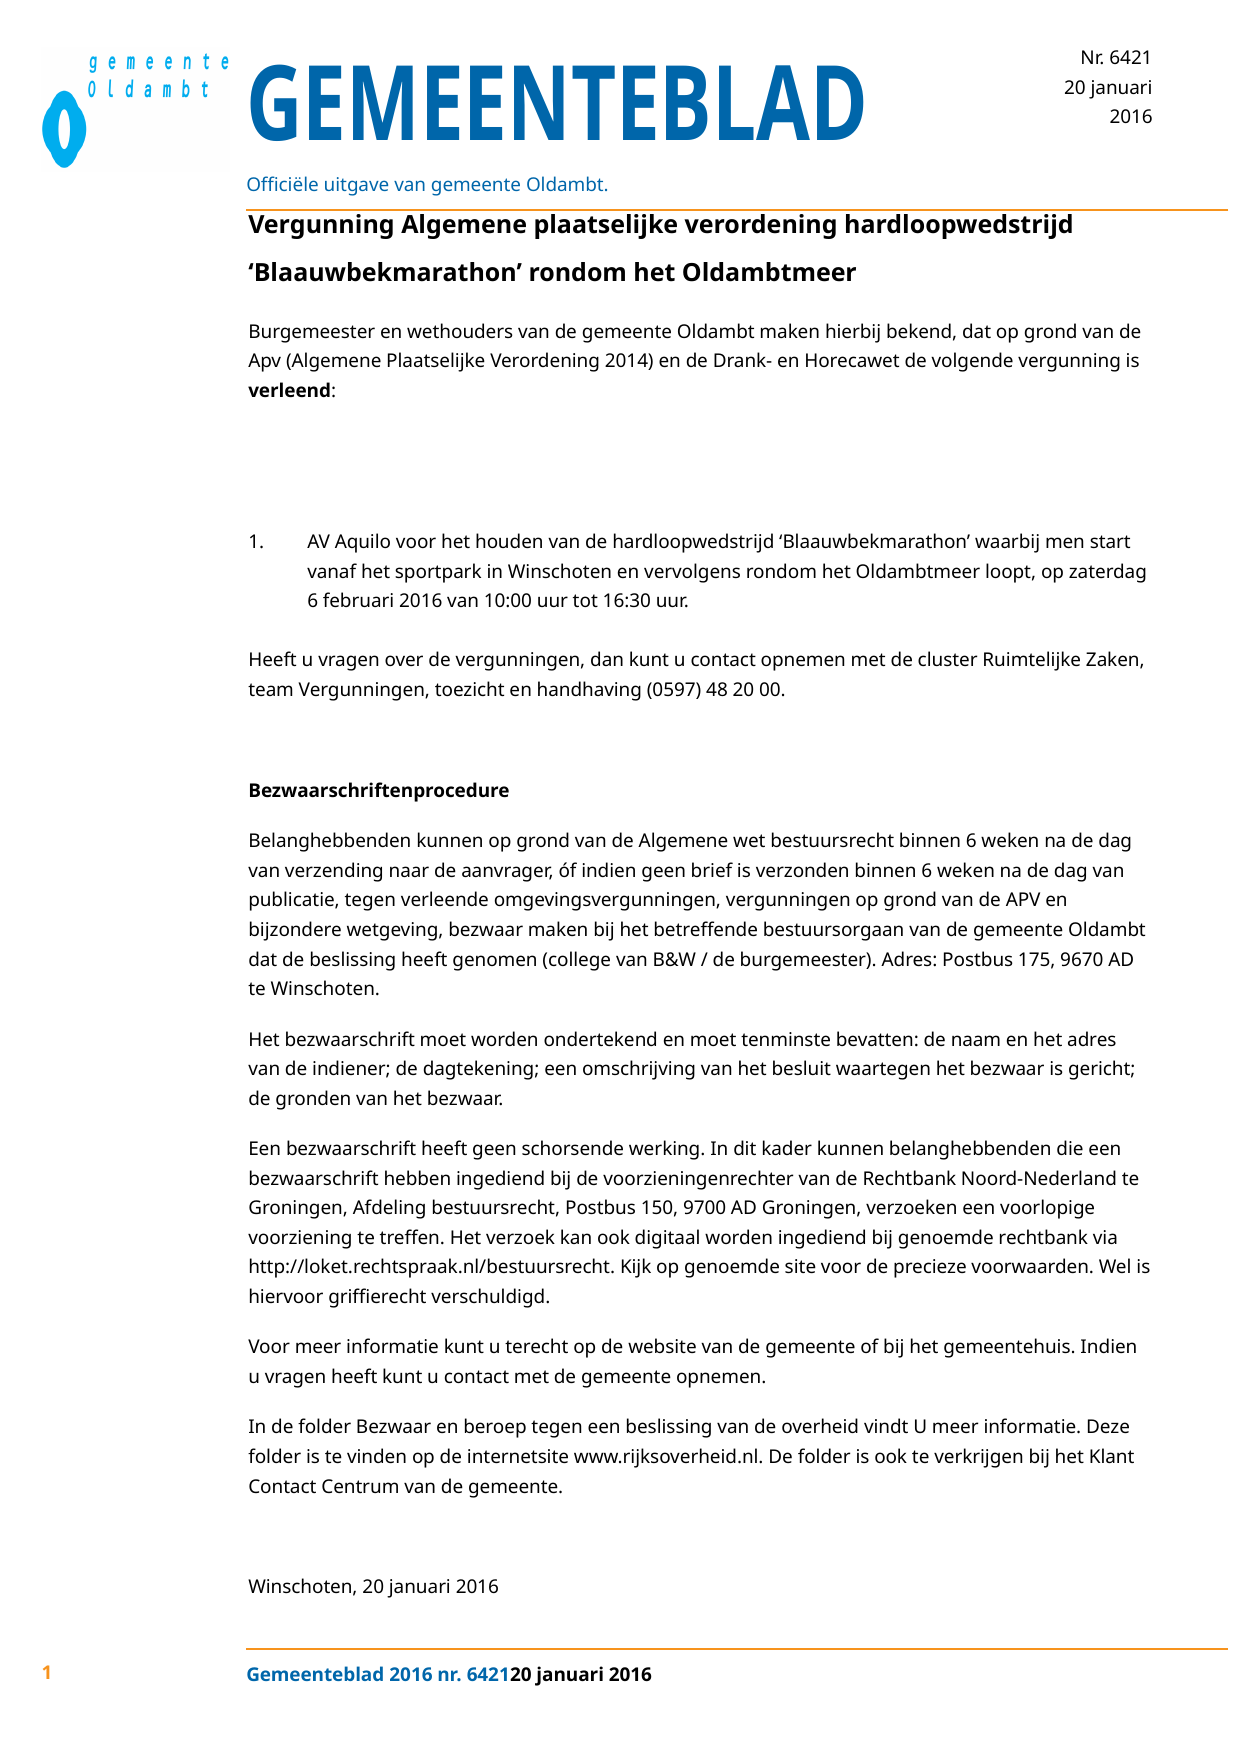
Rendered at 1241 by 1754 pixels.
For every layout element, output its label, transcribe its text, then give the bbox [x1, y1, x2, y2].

text Heeft u vragen over de vergunningen, dan kunt u contact opnemen met de cluster Ruimtelijke Zaken, team Vergunningen, toezicht en handhaving (0597) 48 20 00. [248, 647, 1152, 702]
list AV Aquilo voor het houden van de hardloopwedstrijd ‘Blaauwbekmarathon’ waarbij men start vanaf het sportpark in Winschoten en vervolgens rondom het Oldambtmeer loopt, op zaterdag 6 februari 2016 van 10:00 uur tot 16:30 uur. [248, 528, 1152, 613]
text Belanghebbenden kunnen op grond van de Algemene wet bestuursrecht binnen 6 weken na de dag van verzending naar de aanvrager, óf indien geen brief is verzonden binnen 6 weken na de dag van publicatie, tegen verleende omgevingsvergunningen, vergunningen op grond van de APV en bijzondere wetgeving, bezwaar maken bij het betreffende bestuursorgaan van de gemeente Oldambt dat de beslissing heeft genomen (college van B&W / de burgemeester). Adres: Postbus 175, 9670 AD te Winschoten. [248, 827, 1152, 1001]
text Burgemeester en wethouders van de gemeente Oldambt maken hierbij bekend, dat op grond van de Apv (Algemene Plaatselijke Verordening 2014) en de Drank- en Horecawet de volgende vergunning is verleend: [248, 318, 1152, 403]
text Winschoten, 20 januari 2016 [248, 1574, 1152, 1599]
text Het bezwaarschrift moet worden ondertekend en moet tenminste bevatten: de naam en het adres van de indiener; de dagtekening; een omschrijving van het besluit waartegen het bezwaar is gericht; de gronden van het bezwaar. [248, 1026, 1152, 1111]
text Een bezwaarschrift heeft geen schorsende werking. In dit kader kunnen belanghebbenden die een bezwaarschrift hebben ingediend bij de voorzieningenrechter van de Rechtbank Noord-Nederland te Groningen, Afdeling bestuursrecht, Postbus 150, 9700 AD Groningen, verzoeken een voorlopige voorziening te treffen. Het verzoek kan ook digitaal worden ingediend bij genoemde rechtbank via http://loket.rechtspraak.nl/bestuursrecht. Kijk op genoemde site voor de precieze voorwaarden. Wel is hiervoor griffierecht verschuldigd. [248, 1135, 1152, 1309]
text Vergunning Algemene plaatselijke verordening hardloopwedstrijd ‘Blaauwbekmarathon’ rondom het Oldambtmeer [248, 211, 1152, 288]
text Voor meer informatie kunt u terecht op de website van de gemeente of bij het gemeentehuis. Indien u vragen heeft kunt u contact met de gemeente opnemen. [248, 1334, 1152, 1389]
text In de folder Bezwaar en beroep tegen een beslissing van de overheid vindt U meer informatie. Deze folder is te vinden op de internetsite www.rijksoverheid.nl. De folder is ook te verkrijgen bij het Klant Contact Centrum van de gemeente. [248, 1414, 1152, 1499]
text Bezwaarschriftenprocedure [248, 777, 1152, 803]
picture [41, 47, 231, 172]
